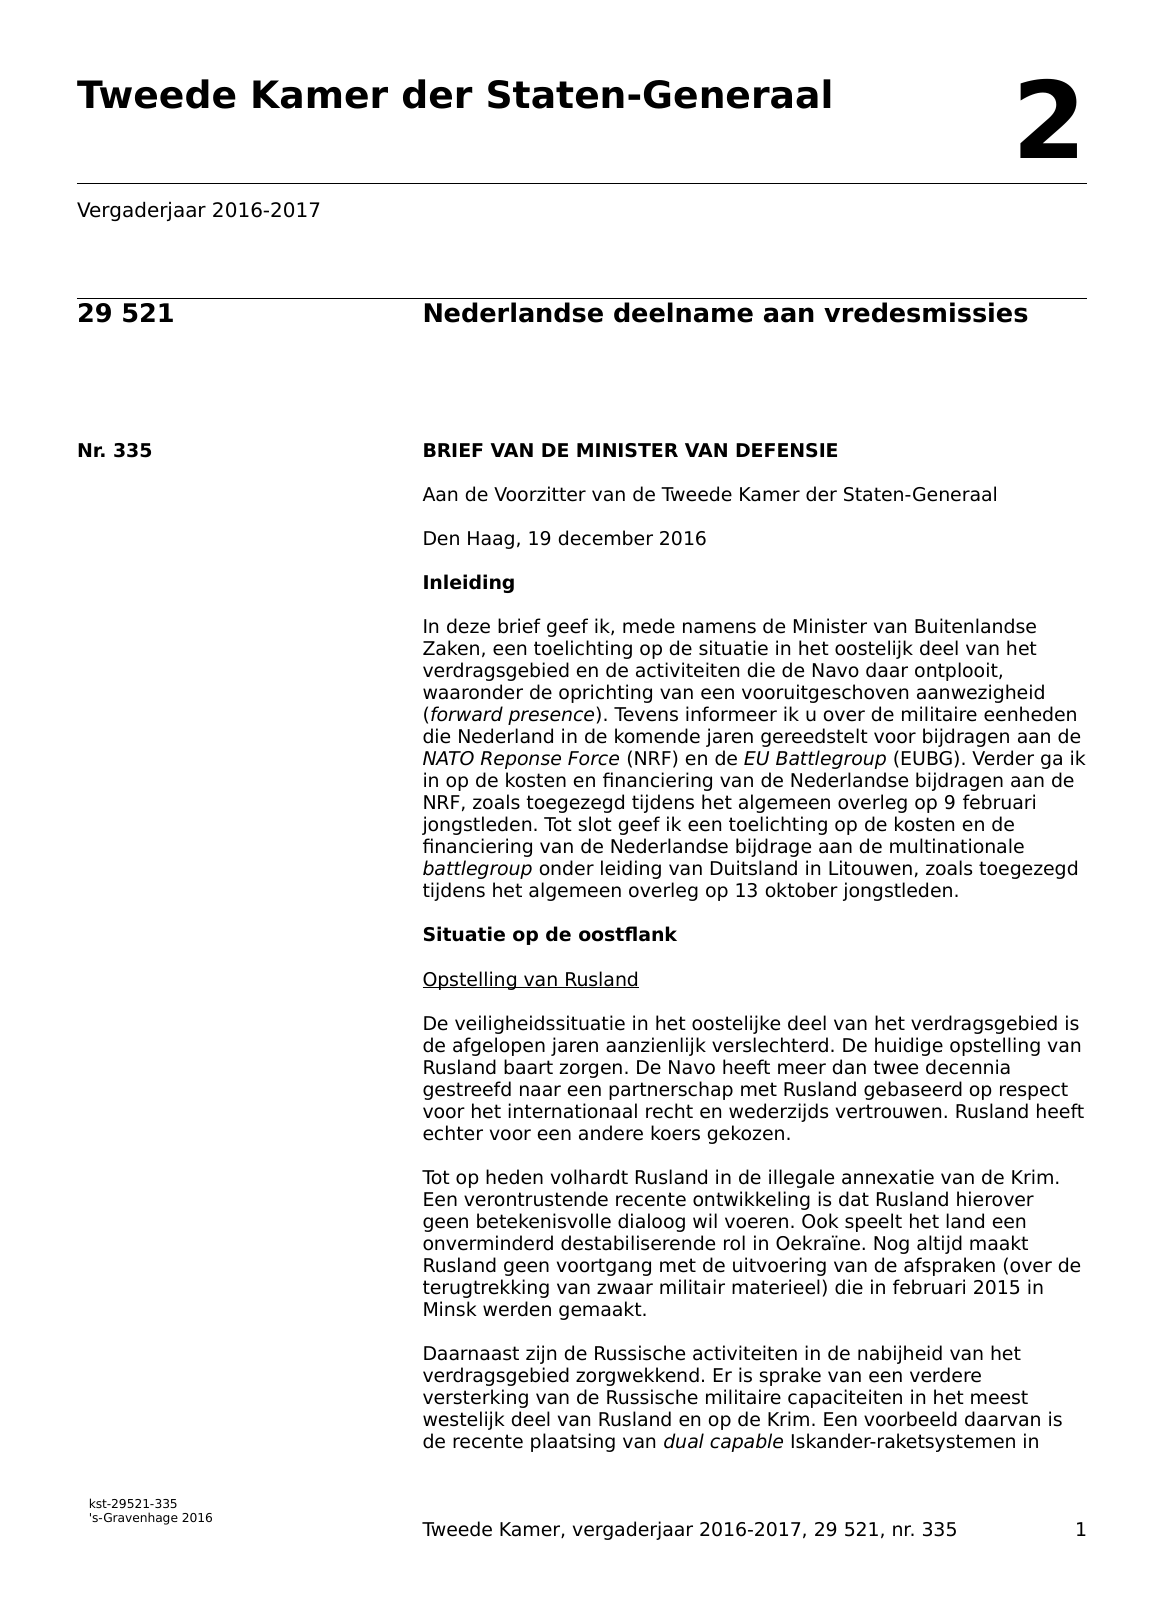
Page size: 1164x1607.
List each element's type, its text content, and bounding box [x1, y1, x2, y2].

text Daarnaast zijn de Russische activiteiten in de nabijheid van het verdragsgebied zorgwekkend. Er is sprake van een verdere versterking van de Russische militaire capaciteiten in het meest westelijk deel van Rusland en op de Krim. Een voorbeeld daarvan is de recente plaatsing van dual capable Iskander-raketsystemen in [422, 1343, 1087, 1453]
text Den Haag, 19 december 2016 [422, 528, 1087, 550]
subtitle Nr. 335 BRIEF VAN DE MINISTER VAN DEFENSIE [77, 440, 1087, 462]
table_cell Vergaderjaar 2016-2017 [77, 184, 1087, 298]
text 's-Gravenhage 2016 [88, 1511, 323, 1525]
text Aan de Voorzitter van de Tweede Kamer der Staten-Generaal [422, 484, 1087, 506]
subtitle Inleiding [422, 572, 1087, 594]
text In deze brief geef ik, mede namens de Minister van Buitenlandse Zaken, een toelichting op de situatie in het oostelijk deel van het verdragsgebied en de activiteiten die de Navo daar ontplooit, waaronder de oprichting van een vooruitgeschoven aanwezigheid (forward presence). Tevens informeer ik u over de militaire eenheden die Nederland in de komende jaren gereedstelt voor bijdragen aan de NATO Reponse Force (NRF) en de EU Battlegroup (EUBG). Verder ga ik in op de kosten en financiering van de Nederlandse bijdragen aan de NRF, zoals toegezegd tijdens het algemeen overleg op 9 februari jongstleden. Tot slot geef ik een toelichting op de kosten en de financiering van de Nederlandse bijdrage aan de multinationale battlegroup onder leiding van Duitsland in Litouwen, zoals toegezegd tijdens het algemeen overleg op 13 oktober jongstleden. [422, 616, 1087, 902]
table_header Tweede Kamer der Staten-Generaal [77, 59, 886, 183]
text kst-29521-335 [88, 1497, 323, 1511]
subtitle Opstelling van Rusland [422, 968, 1087, 990]
text De veiligheidssituatie in het oostelijke deel van het verdragsgebied is de afgelopen jaren aanzienlijk verslechterd. De huidige opstelling van Rusland baart zorgen. De Navo heeft meer dan twee decennia gestreefd naar een partnerschap met Rusland gebaseerd op respect voor het internationaal recht en wederzijds vertrouwen. Rusland heeft echter voor een andere koers gekozen. [422, 1013, 1087, 1144]
table_header 2 [886, 59, 1087, 183]
subtitle 29 521 Nederlandse deelname aan vredesmissies [77, 299, 1087, 329]
text Tot op heden volhardt Rusland in de illegale annexatie van de Krim. Een verontrustende recente ontwikkeling is dat Rusland hierover geen betekenisvolle dialoog wil voeren. Ook speelt het land een onverminderd destabiliserende rol in Oekraïne. Nog altijd maakt Rusland geen voortgang met de uitvoering van de afspraken (over de terugtrekking van zwaar militair materieel) die in februari 2015 in Minsk werden gemaakt. [422, 1167, 1087, 1321]
subtitle Situatie op de oostflank [422, 924, 1087, 946]
